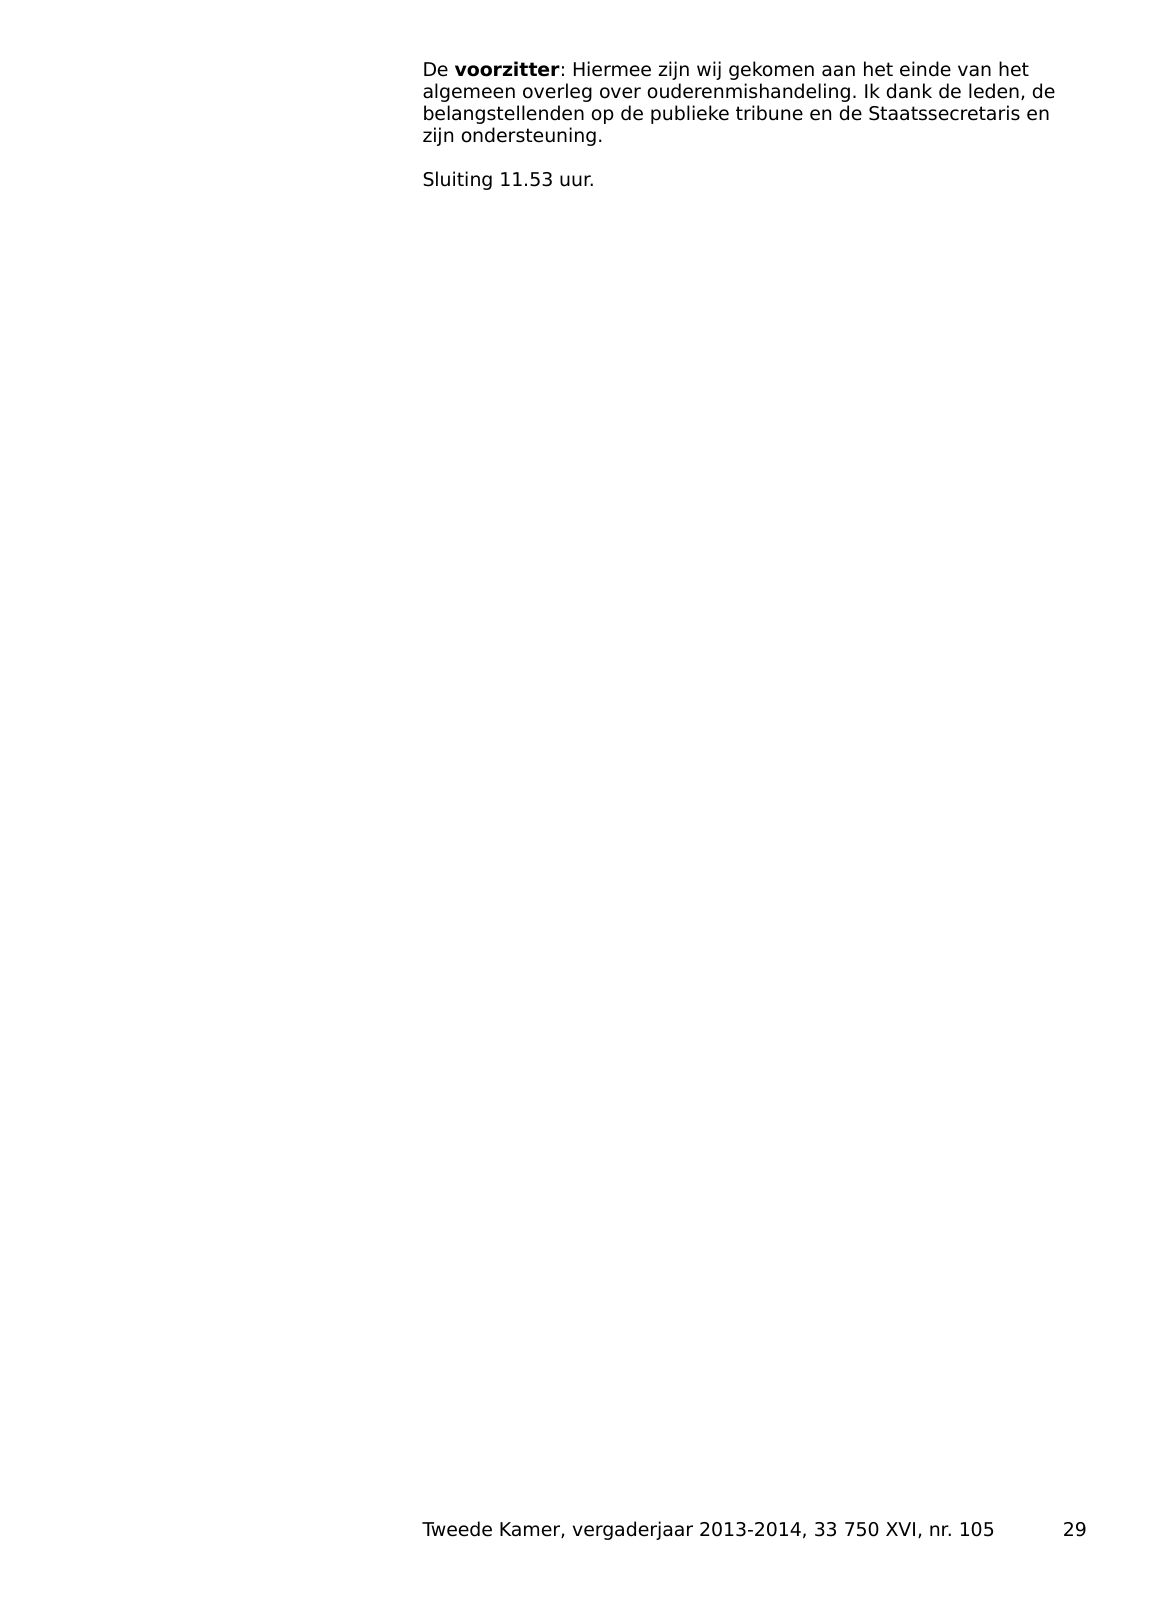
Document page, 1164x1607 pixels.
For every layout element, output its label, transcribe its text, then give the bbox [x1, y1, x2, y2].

text Sluiting 11.53 uur. [422, 169, 1087, 191]
text De voorzitter: Hiermee zijn wij gekomen aan het einde van het algemeen overleg over ouderenmishandeling. Ik dank de leden, de belangstellenden op de publieke tribune en de Staatssecretaris en zijn ondersteuning. [422, 59, 1087, 147]
